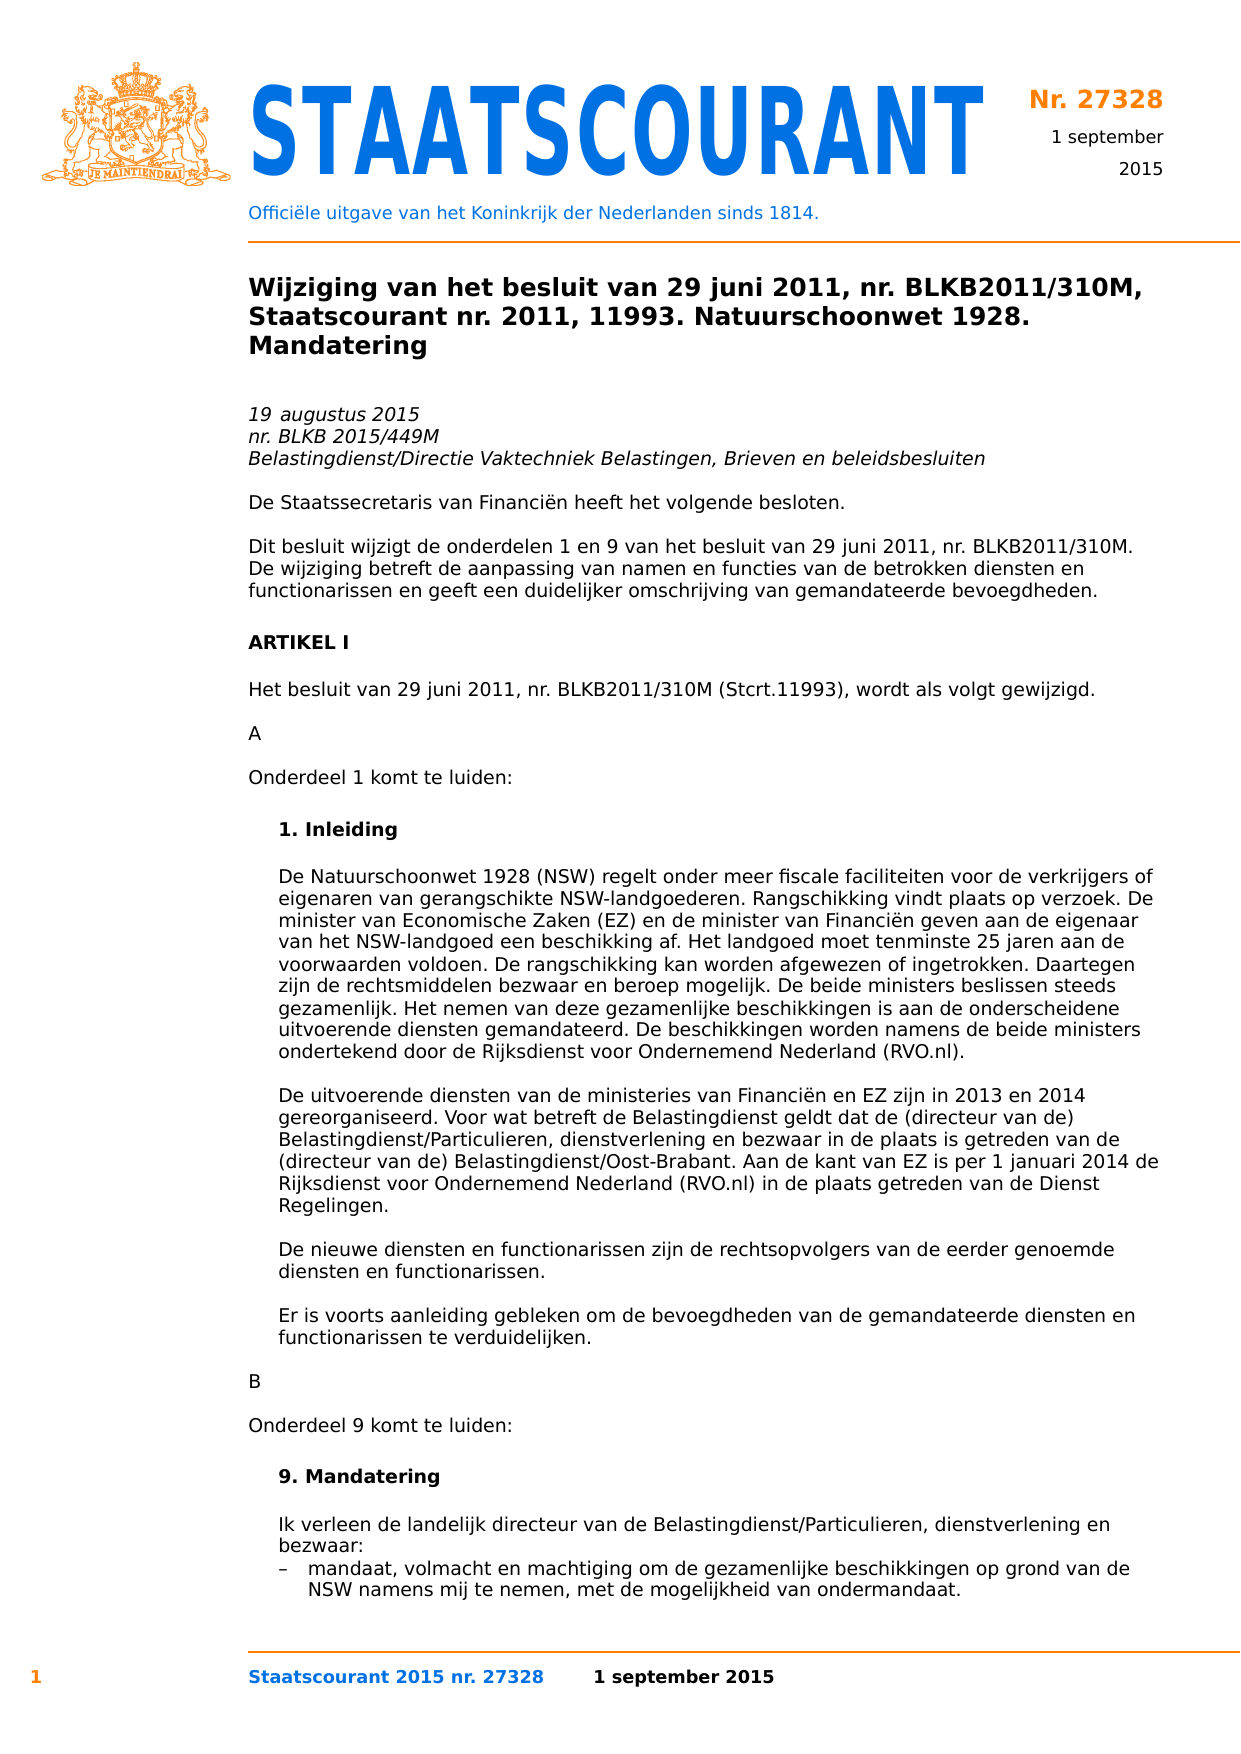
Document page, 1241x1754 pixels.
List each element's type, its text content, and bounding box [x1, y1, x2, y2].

text Belastingdienst/Directie Vaktechniek Belastingen, Brieven en beleidsbesluiten [248, 448, 1163, 470]
text Onderdeel 1 komt te luiden: [248, 767, 1163, 788]
subtitle Wijziging van het besluit van 29 juni 2011, nr. BLKB2011/310M, Staatscourant nr. 2011, 11993. Natuurschoonwet 1928. Mandatering [248, 273, 1163, 361]
subtitle ARTIKEL I [248, 632, 1163, 654]
text De Staatssecretaris van Financiën heeft het volgende besloten. [248, 492, 1163, 514]
table_header [25, 62, 248, 241]
subtitle 9. Mandatering [278, 1466, 1163, 1488]
text nr. BLKB 2015/449M [248, 426, 1163, 448]
table_cell Officiële uitgave van het Koninkrijk der Nederlanden sinds 1814. [248, 203, 1240, 241]
text Het besluit van 29 juni 2011, nr. BLKB2011/310M (Stcrt.11993), wordt als volgt gewijzigd. [248, 679, 1163, 701]
text Ik verleen de landelijk directeur van de Belastingdienst/Particulieren, dienstverlening en bezwaar: [278, 1513, 1163, 1557]
text 19 augustus 2015 [248, 404, 1163, 426]
table_cell 2015 [998, 153, 1240, 203]
text De Natuurschoonwet 1928 (NSW) regelt onder meer fiscale faciliteiten voor de verkrijgers of eigenaren van gerangschikte NSW-landgoederen. Rangschikking vindt plaats op verzoek. De minister van Economische Zaken (EZ) en de minister van Financiën geven aan de eigenaar van het NSW-landgoed een beschikking af. Het landgoed moet tenminste 25 jaren aan de voorwaarden voldoen. De rangschikking kan worden afgewezen of ingetrokken. Daartegen zijn de rechtsmiddelen bezwaar en beroep mogelijk. De beide ministers beslissen steeds gezamenlijk. Het nemen van deze gezamenlijke beschikkingen is aan de onderscheidene uitvoerende diensten gemandateerd. De beschikkingen worden namens de beide ministers ondertekend door de Rijksdienst voor Ondernemend Nederland (RVO.nl). [278, 866, 1163, 1063]
picture [41, 62, 231, 186]
text Dit besluit wijzigt de onderdelen 1 en 9 van het besluit van 29 juni 2011, nr. BLKB2011/310M. De wijziging betreft de aanpassing van namen en functies van de betrokken diensten en functionarissen en geeft een duidelijker omschrijving van gemandateerde bevoegdheden. [248, 536, 1163, 602]
text Er is voorts aanleiding gebleken om de bevoegdheden van de gemandateerde diensten en functionarissen te verduidelijken. [278, 1305, 1163, 1349]
text B [248, 1371, 1163, 1393]
table_cell 1 september [998, 121, 1240, 153]
text A [248, 723, 1163, 745]
subtitle 1. Inleiding [278, 818, 1163, 841]
table_header Nr. 27328 [998, 62, 1240, 121]
text – mandaat, volmacht en machtiging om de gezamenlijke beschikkingen op grond van de NSW namens mij te nemen, met de mogelijkheid van ondermandaat. [278, 1557, 1163, 1601]
text De nieuwe diensten en functionarissen zijn de rechtsopvolgers van de eerder genoemde diensten en functionarissen. [278, 1239, 1163, 1283]
text Onderdeel 9 komt te luiden: [248, 1414, 1163, 1436]
table_header STAATSCOURANT [248, 62, 998, 203]
text De uitvoerende diensten van de ministeries van Financiën en EZ zijn in 2013 en 2014 gereorganiseerd. Voor wat betreft de Belastingdienst geldt dat de (directeur van de) Belastingdienst/Particulieren, dienstverlening en bezwaar in de plaats is getreden van de (directeur van de) Belastingdienst/Oost-Brabant. Aan de kant van EZ is per 1 januari 2014 de Rijksdienst voor Ondernemend Nederland (RVO.nl) in de plaats getreden van de Dienst Regelingen. [278, 1085, 1163, 1217]
